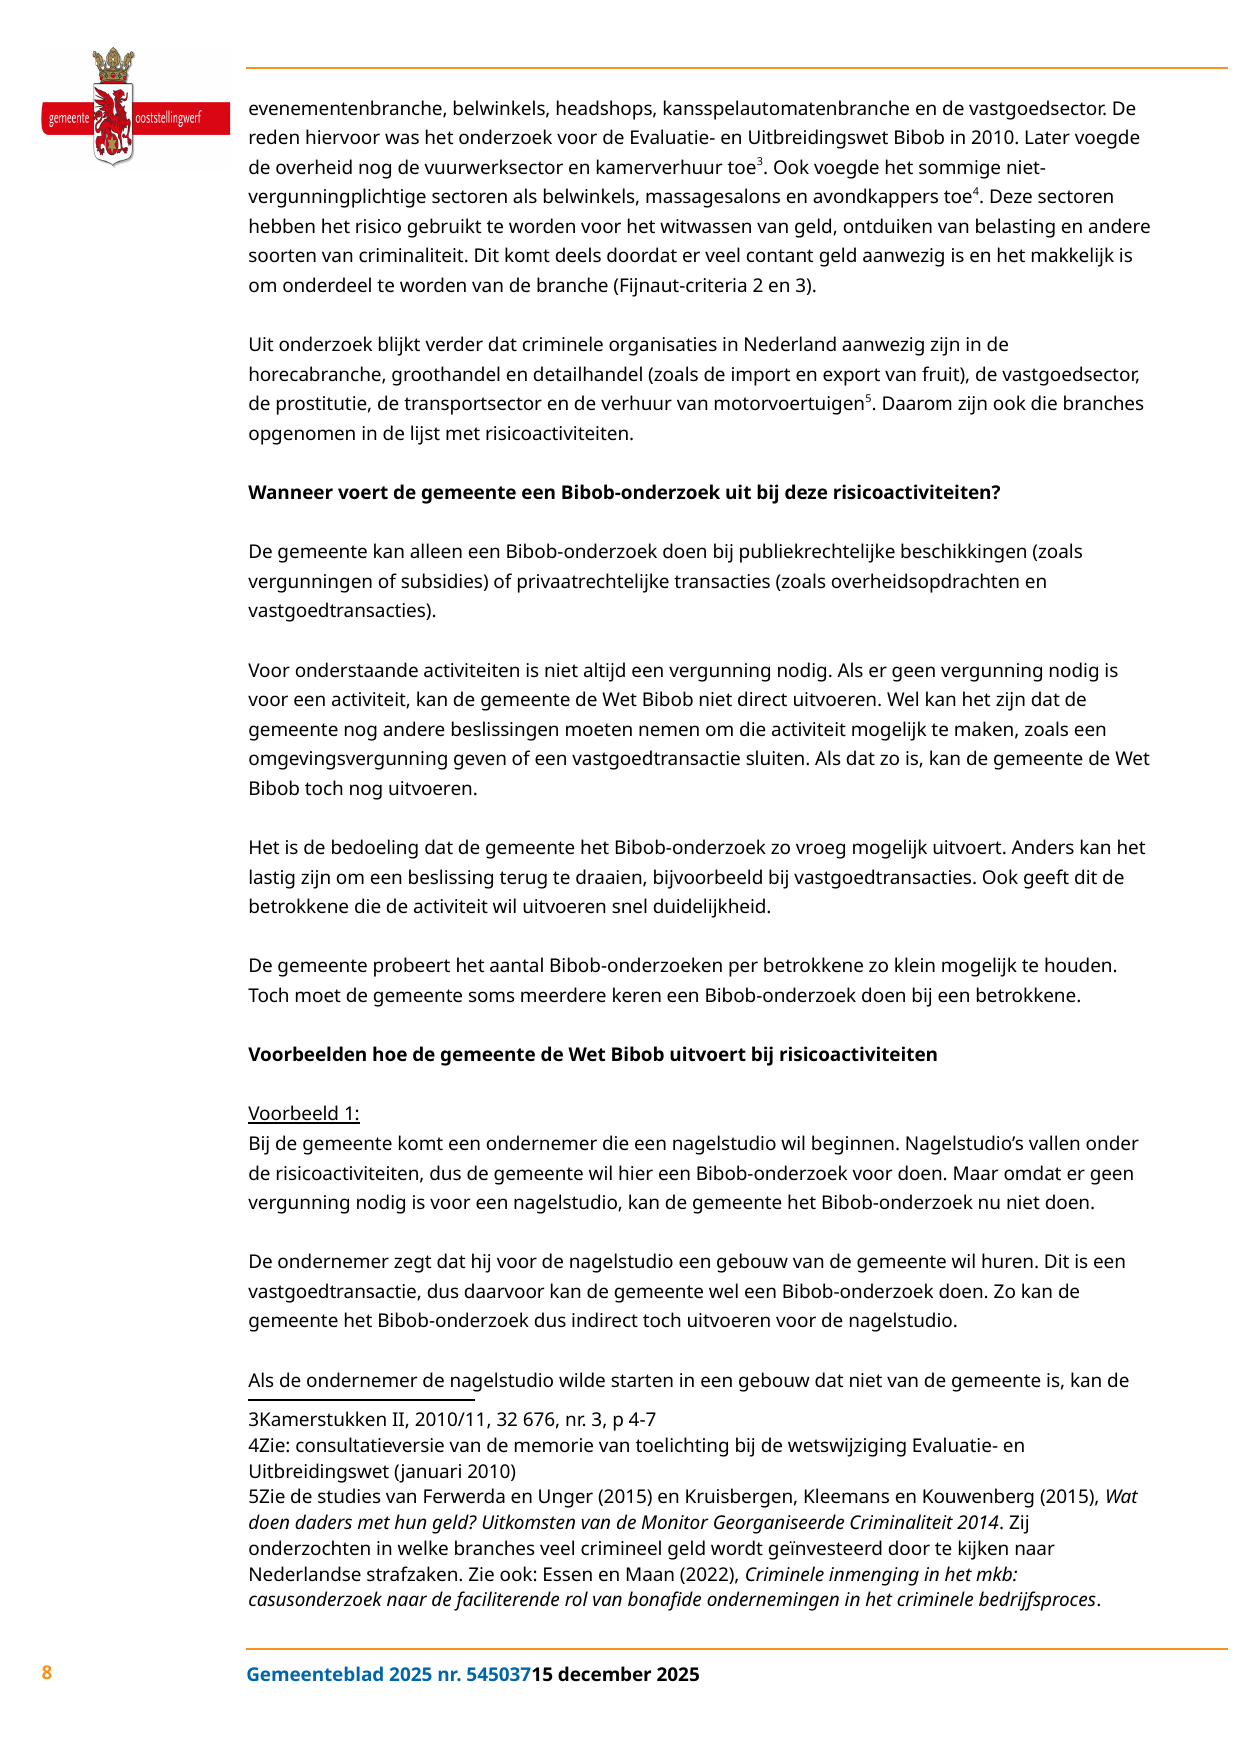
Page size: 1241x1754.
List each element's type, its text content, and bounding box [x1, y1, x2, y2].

text Voorbeeld 1: [248, 1101, 1152, 1126]
text De gemeente kan alleen een Bibob-onderzoek doen bij publiekrechtelijke beschikkingen (zoals vergunningen of subsidies) of privaatrechtelijke transacties (zoals overheidsopdrachten en vastgoedtransacties). [248, 538, 1152, 623]
picture [41, 47, 231, 172]
text Bij de gemeente komt een ondernemer die een nagelstudio wil beginnen. Nagelstudio’s vallen onder de risicoactiviteiten, dus de gemeente wil hier een Bibob-onderzoek voor doen. Maar omdat er geen vergunning nodig is voor een nagelstudio, kan de gemeente het Bibob-onderzoek nu niet doen. [248, 1130, 1152, 1215]
text Wanneer voert de gemeente een Bibob-onderzoek uit bij deze risicoactiviteiten? [248, 479, 1152, 505]
text evenementenbranche, belwinkels, headshops, kansspelautomatenbranche en de vastgoedsector. De reden hiervoor was het onderzoek voor de Evaluatie- en Uitbreidingswet Bibob in 2010. Later voegde de overheid nog de vuurwerksector en kamerverhuur toe. Ook voegde het sommige niet-vergunningplichtige sectoren als belwinkels, massagesalons en avondkappers toe. Deze sectoren hebben het risico gebruikt te worden voor het witwassen van geld, ontduiken van belasting en andere soorten van criminaliteit. Dit komt deels doordat er veel contant geld aanwezig is en het makkelijk is om onderdeel te worden van de branche (Fijnaut-criteria 2 en 3). [248, 95, 1152, 298]
text Voorbeelden hoe de gemeente de Wet Bibob uitvoert bij risicoactiviteiten [248, 1041, 1152, 1067]
text Zie: consultatieversie van de memorie van toelichting bij de wetswijziging Evaluatie- en Uitbreidingswet (januari 2010) [248, 1432, 1152, 1483]
text Het is de bedoeling dat de gemeente het Bibob-onderzoek zo vroeg mogelijk uitvoert. Anders kan het lastig zijn om een beslissing terug te draaien, bijvoorbeeld bij vastgoedtransacties. Ook geeft dit de betrokkene die de activiteit wil uitvoeren snel duidelijkheid. [248, 834, 1152, 919]
text Voor onderstaande activiteiten is niet altijd een vergunning nodig. Als er geen vergunning nodig is voor een activiteit, kan de gemeente de Wet Bibob niet direct uitvoeren. Wel kan het zijn dat de gemeente nog andere beslissingen moeten nemen om die activiteit mogelijk te maken, zoals een omgevingsvergunning geven of een vastgoedtransactie sluiten. Als dat zo is, kan de gemeente de Wet Bibob toch nog uitvoeren. [248, 657, 1152, 801]
text Zie de studies van Ferwerda en Unger (2015) en Kruisbergen, Kleemans en Kouwenberg (2015), Wat doen daders met hun geld? Uitkomsten van de Monitor Georganiseerde Criminaliteit 2014. Zij onderzochten in welke branches veel crimineel geld wordt geïnvesteerd door te kijken naar Nederlandse strafzaken. Zie ook: Essen en Maan (2022), Criminele inmenging in het mkb: casusonderzoek naar de faciliterende rol van bonafide ondernemingen in het criminele bedrijfsproces. [248, 1483, 1152, 1612]
text De ondernemer zegt dat hij voor de nagelstudio een gebouw van de gemeente wil huren. Dit is een vastgoedtransactie, dus daarvoor kan de gemeente wel een Bibob-onderzoek doen. Zo kan de gemeente het Bibob-onderzoek dus indirect toch uitvoeren voor de nagelstudio. [248, 1248, 1152, 1333]
text Kamerstukken II, 2010/11, 32 676, nr. 3, p 4-7 [248, 1406, 1152, 1432]
text Als de ondernemer de nagelstudio wilde starten in een gebouw dat niet van de gemeente is, kan de [248, 1367, 1152, 1393]
text De gemeente probeert het aantal Bibob-onderzoeken per betrokkene zo klein mogelijk te houden. Toch moet de gemeente soms meerdere keren een Bibob-onderzoek doen bij een betrokkene. [248, 953, 1152, 1008]
text Uit onderzoek blijkt verder dat criminele organisaties in Nederland aanwezig zijn in de horecabranche, groothandel en detailhandel (zoals de import en export van fruit), de vastgoedsector, de prostitutie, de transportsector en de verhuur van motorvoertuigen. Daarom zijn ook die branches opgenomen in de lijst met risicoactiviteiten. [248, 331, 1152, 446]
